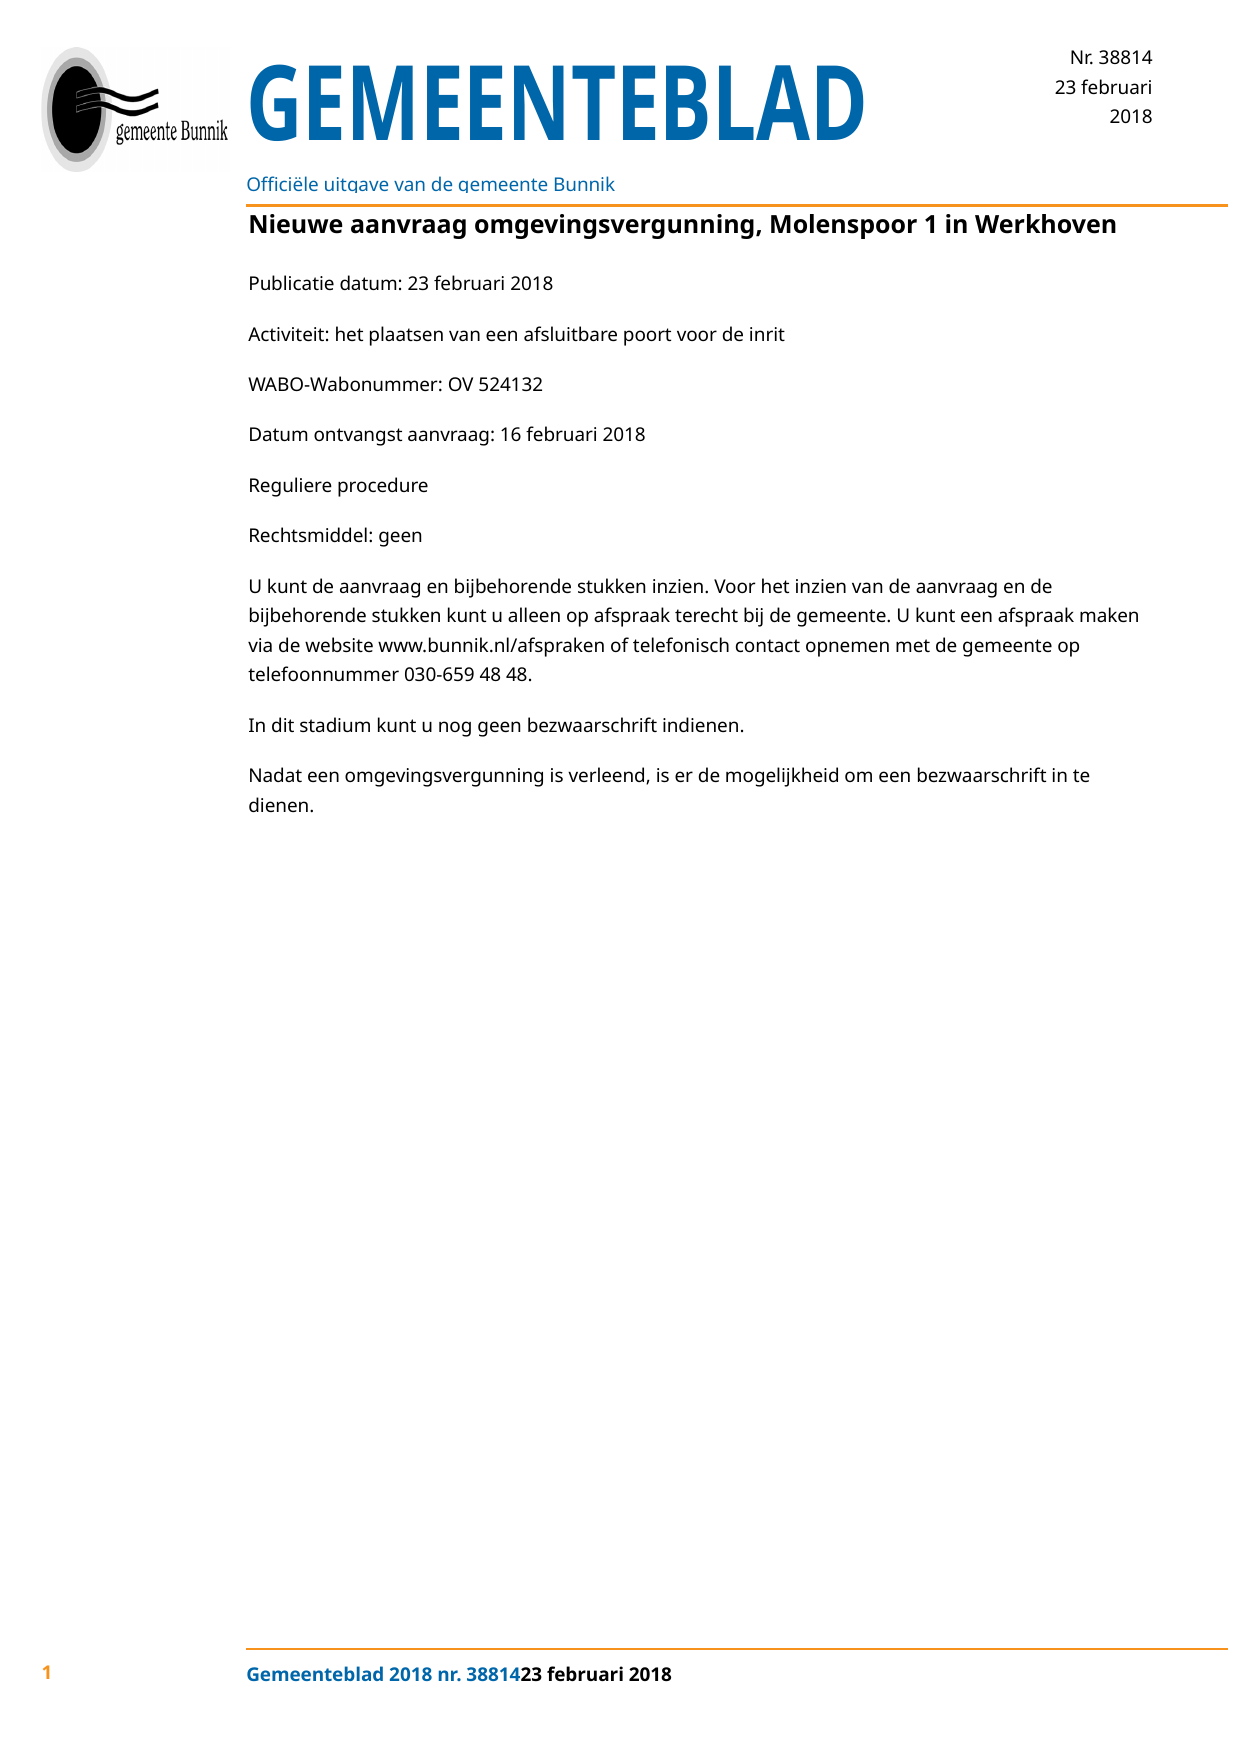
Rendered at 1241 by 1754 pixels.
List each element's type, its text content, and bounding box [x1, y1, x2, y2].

text Datum ontvangst aanvraag: 16 februari 2018 [248, 422, 1152, 447]
text WABO-Wabonummer: OV 524132 [248, 371, 1152, 397]
picture [41, 47, 231, 172]
text Nadat een omgevingsvergunning is verleend, is er de mogelijkheid om een bezwaarschrift in te dienen. [248, 762, 1152, 818]
text In dit stadium kunt u nog geen bezwaarschrift indienen. [248, 712, 1152, 738]
text Nieuwe aanvraag omgevingsvergunning, Molenspoor 1 in Werkhoven [248, 207, 1152, 241]
text Reguliere procedure [248, 472, 1152, 498]
text U kunt de aanvraag en bijbehorende stukken inzien. Voor het inzien van de aanvraag en de bijbehorende stukken kunt u alleen op afspraak terecht bij de gemeente. U kunt een afspraak maken via de website www.bunnik.nl/afspraken of telefonisch contact opnemen met de gemeente op telefoonnummer 030-659 48 48. [248, 573, 1152, 687]
text Rechtsmiddel: geen [248, 522, 1152, 548]
text Activiteit: het plaatsen van een afsluitbare poort voor de inrit [248, 321, 1152, 346]
text Publicatie datum: 23 februari 2018 [248, 270, 1152, 296]
